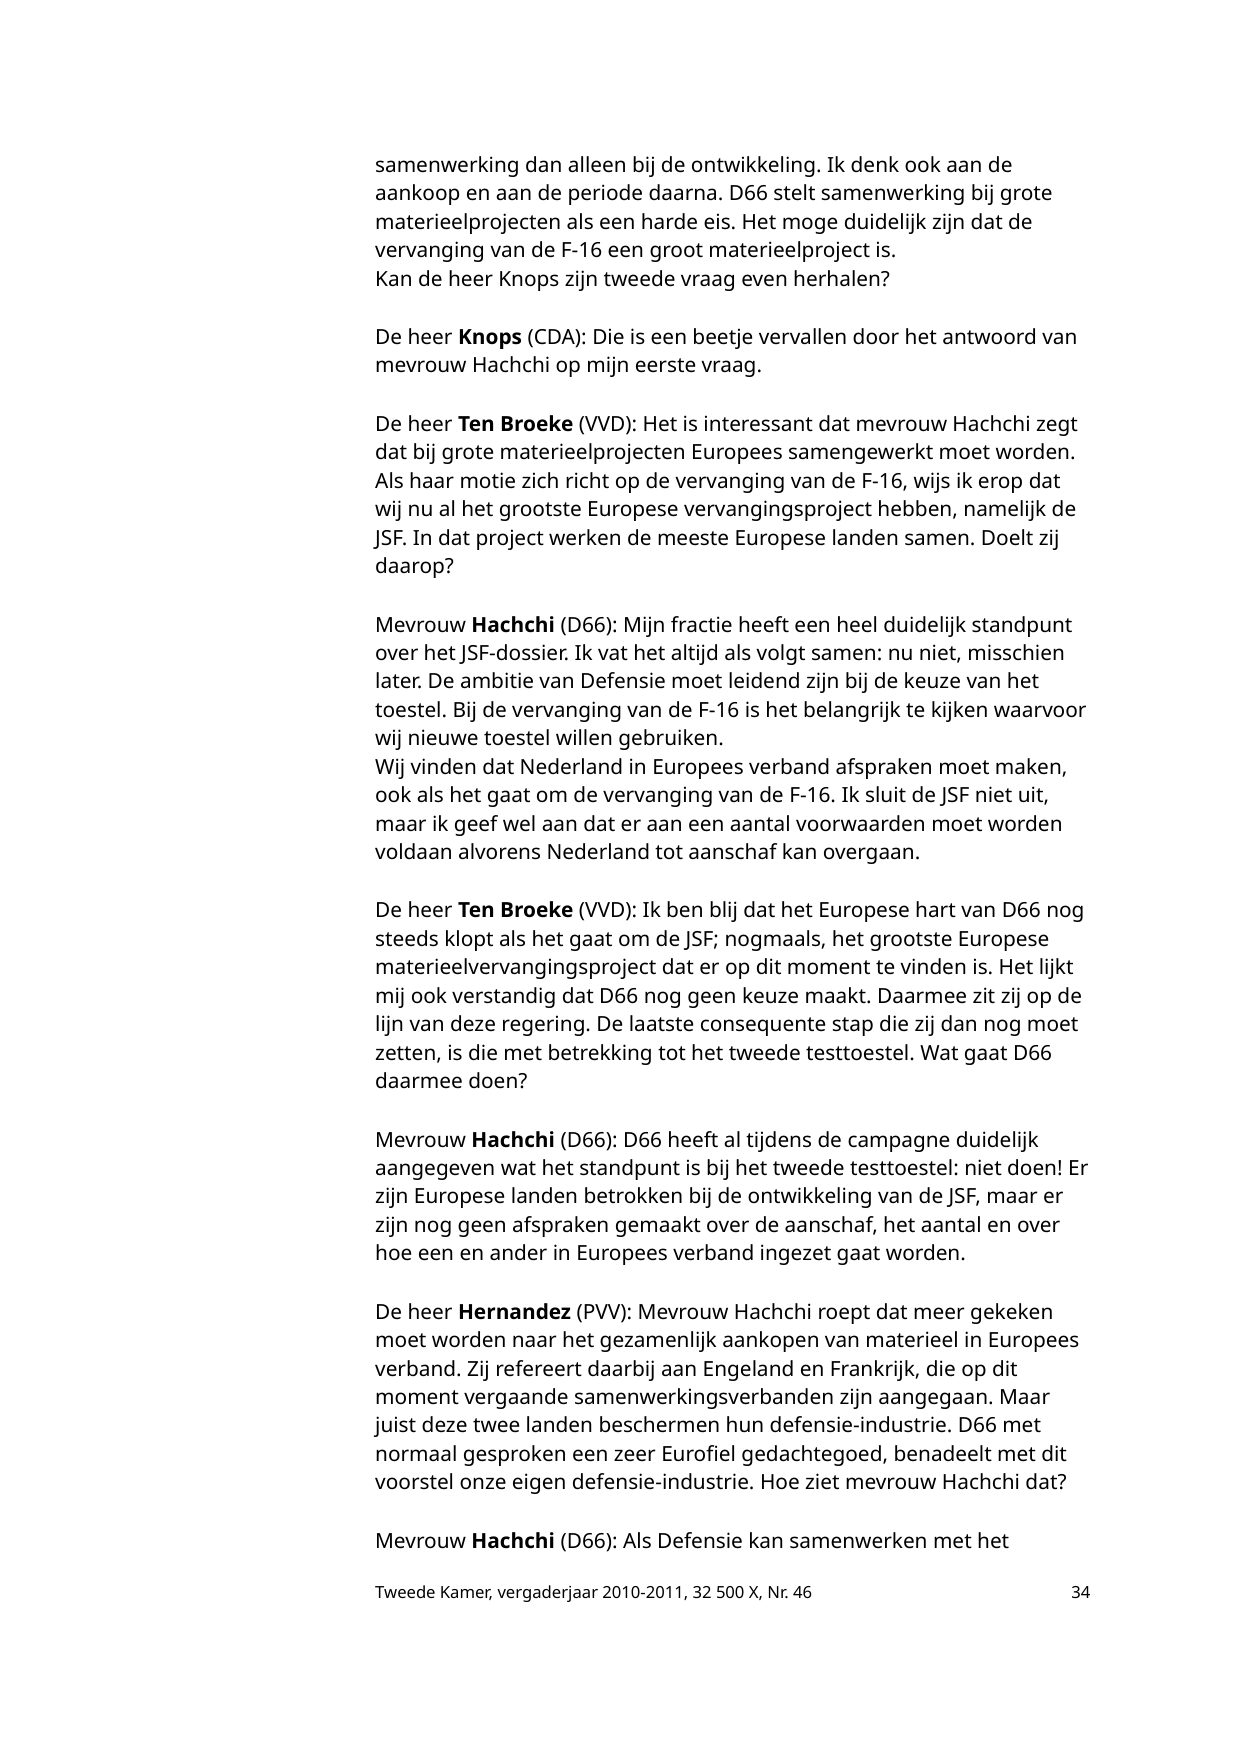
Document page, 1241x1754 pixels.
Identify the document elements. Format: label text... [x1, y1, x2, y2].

text Mevrouw Hachchi (D66): Mijn fractie heeft een heel duidelijk standpunt over het JSF-dossier. Ik vat het altijd als volgt samen: nu niet, misschien later. De ambitie van Defensie moet leidend zijn bij de keuze van het toestel. Bij de vervanging van de F-16 is het belangrijk te kijken waarvoor wij nieuwe toestel willen gebruiken. [375, 610, 1090, 752]
text samenwerking dan alleen bij de ontwikkeling. Ik denk ook aan de aankoop en aan de periode daarna. D66 stelt samenwerking bij grote materieelprojecten als een harde eis. Het moge duidelijk zijn dat de vervanging van de F-16 een groot materieelproject is. [375, 150, 1090, 264]
text De heer Ten Broeke (VVD): Het is interessant dat mevrouw Hachchi zegt dat bij grote materieelprojecten Europees samengewerkt moet worden. Als haar motie zich richt op de vervanging van de F-16, wijs ik erop dat wij nu al het grootste Europese vervangingsproject hebben, namelijk de JSF. In dat project werken de meeste Europese landen samen. Doelt zij daarop? [375, 409, 1090, 580]
text De heer Knops (CDA): Die is een beetje vervallen door het antwoord van mevrouw Hachchi op mijn eerste vraag. [375, 322, 1090, 379]
text Kan de heer Knops zijn tweede vraag even herhalen? [375, 264, 1090, 292]
text Mevrouw Hachchi (D66): Als Defensie kan samenwerken met het [375, 1526, 1090, 1554]
text Wij vinden dat Nederland in Europees verband afspraken moet maken, ook als het gaat om de vervanging van de F-16. Ik sluit de JSF niet uit, maar ik geef wel aan dat er aan een aantal voorwaarden moet worden voldaan alvorens Nederland tot aanschaf kan overgaan. [375, 752, 1090, 866]
text Mevrouw Hachchi (D66): D66 heeft al tijdens de campagne duidelijk aangegeven wat het standpunt is bij het tweede testtoestel: niet doen! Er zijn Europese landen betrokken bij de ontwikkeling van de JSF, maar er zijn nog geen afspraken gemaakt over de aanschaf, het aantal en over hoe een en ander in Europees verband ingezet gaat worden. [375, 1125, 1090, 1267]
text De heer Hernandez (PVV): Mevrouw Hachchi roept dat meer gekeken moet worden naar het gezamenlijk aankopen van materieel in Europees verband. Zij refereert daarbij aan Engeland en Frankrijk, die op dit moment vergaande samenwerkingsverbanden zijn aangegaan. Maar juist deze twee landen beschermen hun defensie-industrie. D66 met normaal gesproken een zeer Eurofiel gedachtegoed, benadeelt met dit voorstel onze eigen defensie-industrie. Hoe ziet mevrouw Hachchi dat? [375, 1297, 1090, 1496]
text De heer Ten Broeke (VVD): Ik ben blij dat het Europese hart van D66 nog steeds klopt als het gaat om de JSF; nogmaals, het grootste Europese materieelvervangingsproject dat er op dit moment te vinden is. Het lijkt mij ook verstandig dat D66 nog geen keuze maakt. Daarmee zit zij op de lijn van deze regering. De laatste consequente stap die zij dan nog moet zetten, is die met betrekking tot het tweede testtoestel. Wat gaat D66 daarmee doen? [375, 896, 1090, 1095]
